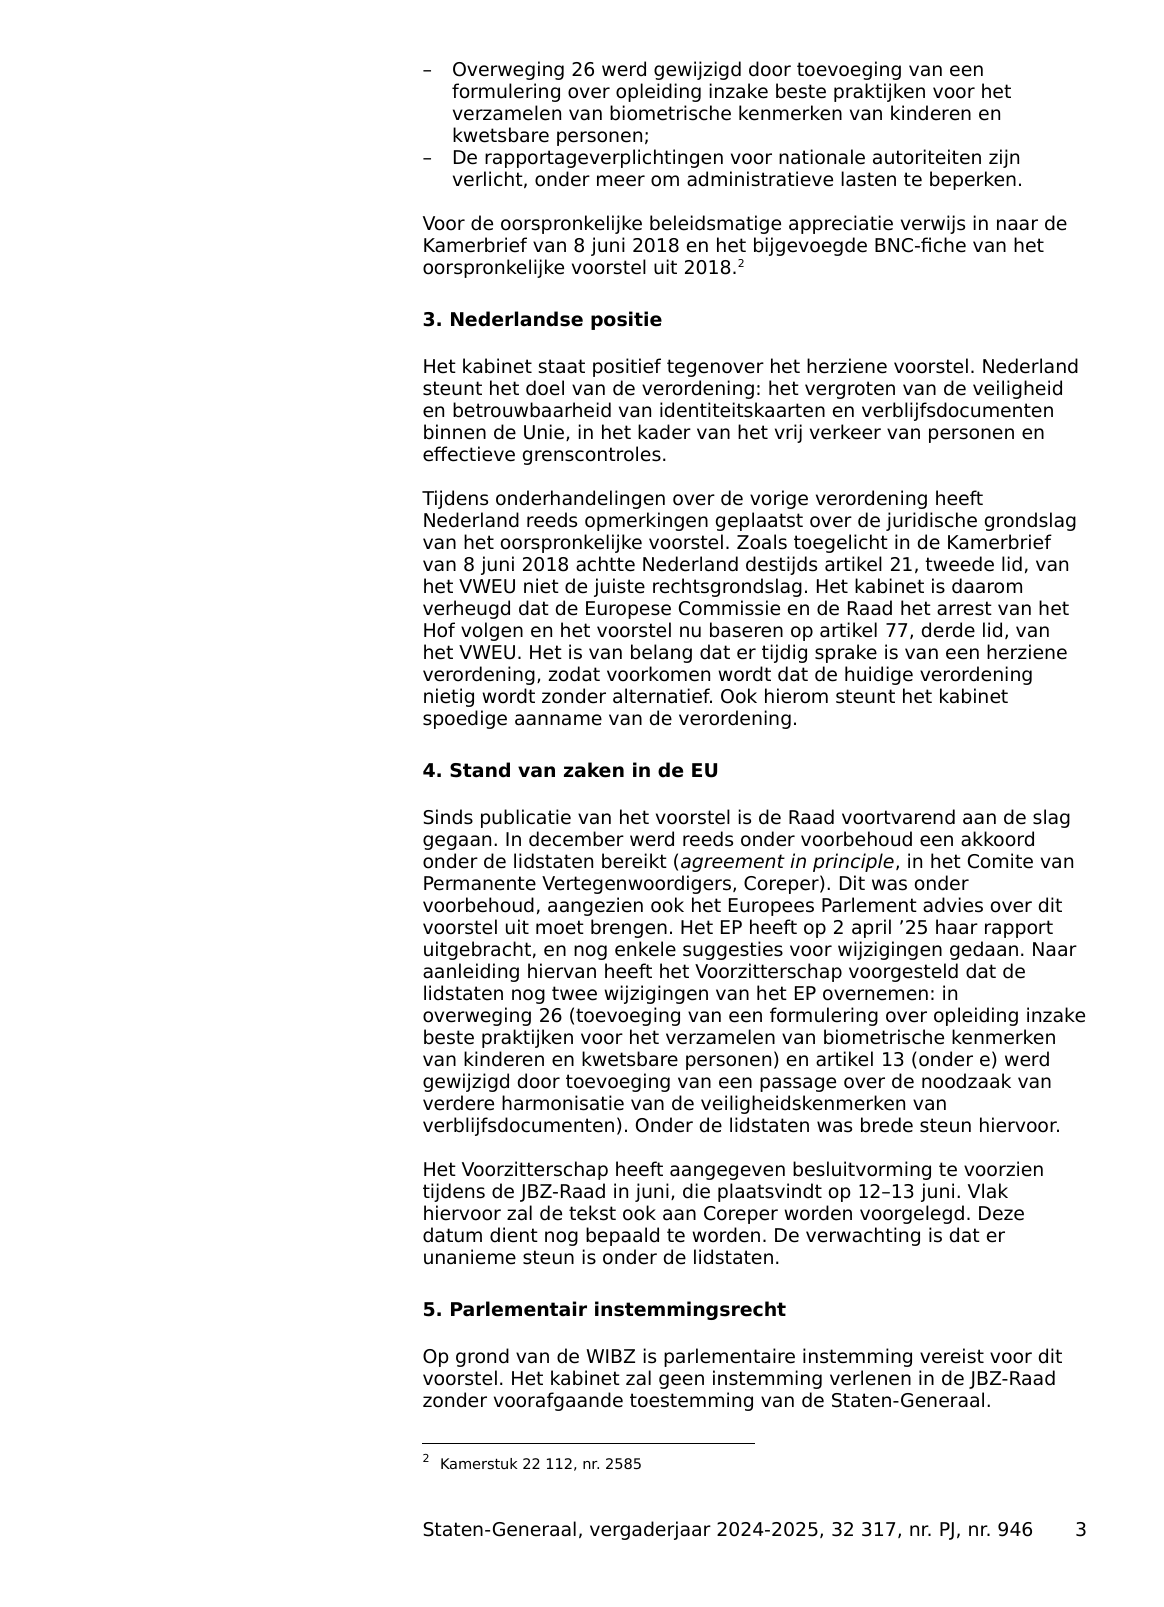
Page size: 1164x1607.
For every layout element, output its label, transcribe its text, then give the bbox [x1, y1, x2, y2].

subtitle 3. Nederlandse positie [422, 309, 1087, 331]
text Sinds publicatie van het voorstel is de Raad voortvarend aan de slag gegaan. In december werd reeds onder voorbehoud een akkoord onder de lidstaten bereikt (agreement in principle, in het Comite van Permanente Vertegenwoordigers, Coreper). Dit was onder voorbehoud, aangezien ook het Europees Parlement advies over dit voorstel uit moet brengen. Het EP heeft op 2 april ’25 haar rapport uitgebracht, en nog enkele suggesties voor wijzigingen gedaan. Naar aanleiding hiervan heeft het Voorzitterschap voorgesteld dat de lidstaten nog twee wijzigingen van het EP overnemen: in overweging 26 (toevoeging van een formulering over opleiding inzake beste praktijken voor het verzamelen van biometrische kenmerken van kinderen en kwetsbare personen) en artikel 13 (onder e) werd gewijzigd door toevoeging van een passage over de noodzaak van verdere harmonisatie van de veiligheidskenmerken van verblijfsdocumenten). Onder de lidstaten was brede steun hiervoor. [422, 807, 1087, 1137]
text Op grond van de WIBZ is parlementaire instemming vereist voor dit voorstel. Het kabinet zal geen instemming verlenen in de JBZ-Raad zonder voorafgaande toestemming van de Staten-Generaal. [422, 1346, 1087, 1412]
subtitle 4. Stand van zaken in de EU [422, 760, 1087, 782]
text – Overweging 26 werd gewijzigd door toevoeging van een formulering over opleiding inzake beste praktijken voor het verzamelen van biometrische kenmerken van kinderen en kwetsbare personen; [422, 59, 1087, 147]
subtitle 5. Parlementair instemmingsrecht [422, 1299, 1087, 1321]
text Voor de oorspronkelijke beleidsmatige appreciatie verwijs in naar de Kamerbrief van 8 juni 2018 en het bijgevoegde BNC-fiche van het oorspronkelijke voorstel uit 2018. [422, 213, 1087, 279]
text Het Voorzitterschap heeft aangegeven besluitvorming te voorzien tijdens de JBZ-Raad in juni, die plaatsvindt op 12–13 juni. Vlak hiervoor zal de tekst ook aan Coreper worden voorgelegd. Deze datum dient nog bepaald te worden. De verwachting is dat er unanieme steun is onder de lidstaten. [422, 1159, 1087, 1269]
text Tijdens onderhandelingen over de vorige verordening heeft Nederland reeds opmerkingen geplaatst over de juridische grondslag van het oorspronkelijke voorstel. Zoals toegelicht in de Kamerbrief van 8 juni 2018 achtte Nederland destijds artikel 21, tweede lid, van het VWEU niet de juiste rechtsgrondslag. Het kabinet is daarom verheugd dat de Europese Commissie en de Raad het arrest van het Hof volgen en het voorstel nu baseren op artikel 77, derde lid, van het VWEU. Het is van belang dat er tijdig sprake is van een herziene verordening, zodat voorkomen wordt dat de huidige verordening nietig wordt zonder alternatief. Ook hierom steunt het kabinet spoedige aanname van de verordening. [422, 488, 1087, 730]
text Kamerstuk 22 112, nr. 2585 [422, 1452, 1087, 1474]
text Het kabinet staat positief tegenover het herziene voorstel. Nederland steunt het doel van de verordening: het vergroten van de veiligheid en betrouwbaarheid van identiteitskaarten en verblijfsdocumenten binnen de Unie, in het kader van het vrij verkeer van personen en effectieve grenscontroles. [422, 356, 1087, 466]
text – De rapportageverplichtingen voor nationale autoriteiten zijn verlicht, onder meer om administratieve lasten te beperken. [422, 147, 1087, 191]
